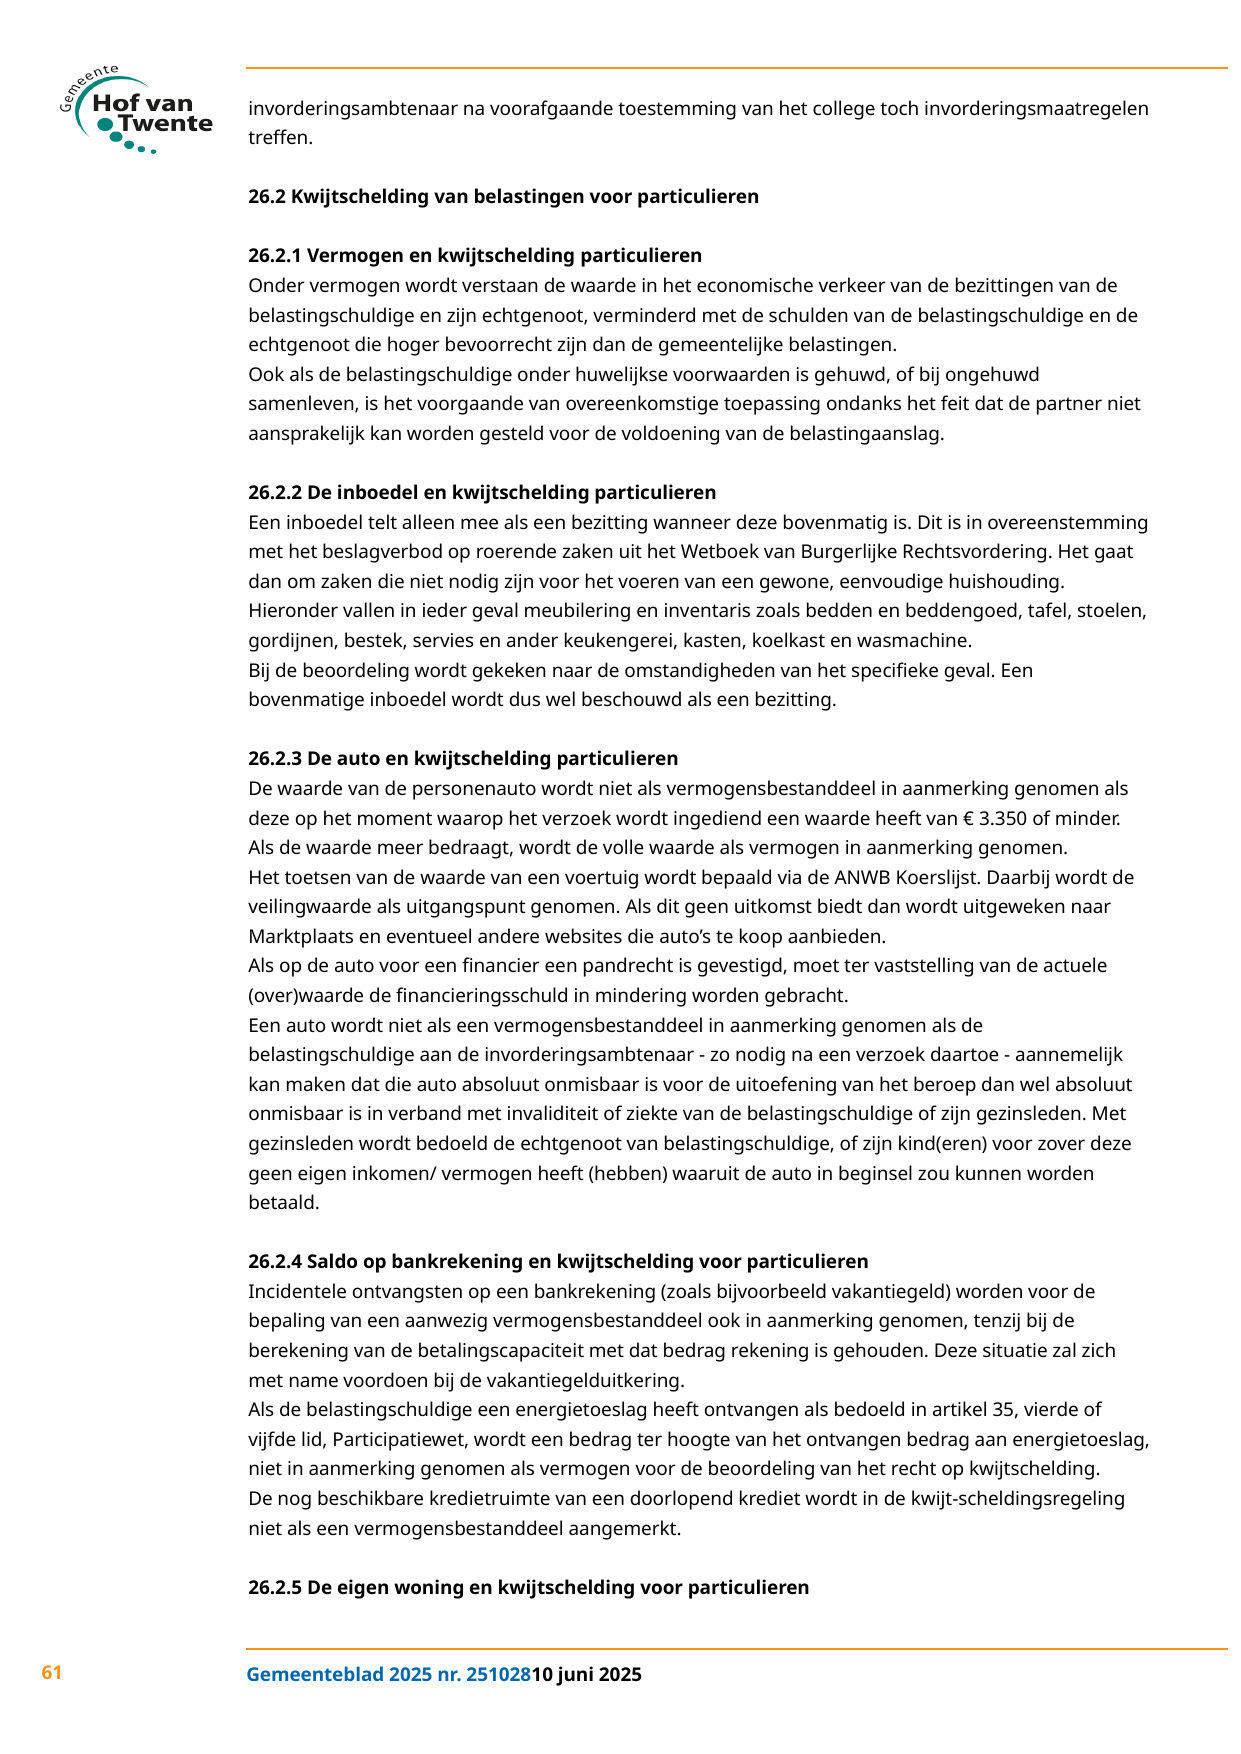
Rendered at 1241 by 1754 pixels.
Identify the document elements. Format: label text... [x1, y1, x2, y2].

text Als op de auto voor een financier een pandrecht is gevestigd, moet ter vaststelling van de actuele (over)waarde de financieringsschuld in mindering worden gebracht. [248, 953, 1152, 1008]
text De waarde van de personenauto wordt niet als vermogensbestanddeel in aanmerking genomen als deze op het moment waarop het verzoek wordt ingediend een waarde heeft van € 3.350 of minder. Als de waarde meer bedraagt, wordt de volle waarde als vermogen in aanmerking genomen. [248, 775, 1152, 860]
text 26.2 Kwijtschelding van belastingen voor particulieren [248, 183, 1152, 209]
text Als de belastingschuldige een energietoeslag heeft ontvangen als bedoeld in artikel 35, vierde of vijfde lid, Participatiewet, wordt een bedrag ter hoogte van het ontvangen bedrag aan energietoeslag, niet in aanmerking genomen als vermogen voor de beoordeling van het recht op kwijtschelding. [248, 1396, 1152, 1481]
text Onder vermogen wordt verstaan de waarde in het economische verkeer van de bezittingen van de belastingschuldige en zijn echtgenoot, verminderd met de schulden van de belastingschuldige en de echtgenoot die hoger bevoorrecht zijn dan de gemeentelijke belastingen. [248, 272, 1152, 357]
text 26.2.4 Saldo op bankrekening en kwijtschelding voor particulieren [248, 1248, 1152, 1274]
text Bij de beoordeling wordt gekeken naar de omstandigheden van het specifieke geval. Een bovenmatige inboedel wordt dus wel beschouwd als een bezitting. [248, 657, 1152, 712]
text invorderingsambtenaar na voorafgaande toestemming van het college toch invorderingsmaatregelen treffen. [248, 95, 1152, 150]
picture [41, 47, 231, 172]
text 26.2.3 De auto en kwijtschelding particulieren [248, 746, 1152, 771]
text Ook als de belastingschuldige onder huwelijkse voorwaarden is gehuwd, of bij ongehuwd samenleven, is het voorgaande van overeenkomstige toepassing ondanks het feit dat de partner niet aansprakelijk kan worden gesteld voor de voldoening van de belastingaanslag. [248, 361, 1152, 446]
text Het toetsen van de waarde van een voertuig wordt bepaald via de ANWB Koerslijst. Daarbij wordt de veilingwaarde als uitgangspunt genomen. Als dit geen uitkomst biedt dan wordt uitgeweken naar Marktplaats en eventueel andere websites die auto’s te koop aanbieden. [248, 864, 1152, 949]
text 26.2.5 De eigen woning en kwijtschelding voor particulieren [248, 1574, 1152, 1600]
text De nog beschikbare kredietruimte van een doorlopend krediet wordt in de kwijt-scheldingsregeling niet als een vermogensbestanddeel aangemerkt. [248, 1485, 1152, 1541]
text 26.2.2 De inboedel en kwijtschelding particulieren [248, 479, 1152, 505]
text 26.2.1 Vermogen en kwijtschelding particulieren [248, 243, 1152, 268]
text Een auto wordt niet als een vermogensbestanddeel in aanmerking genomen als de belastingschuldige aan de invorderingsambtenaar - zo nodig na een verzoek daartoe - aannemelijk kan maken dat die auto absoluut onmisbaar is voor de uitoefening van het beroep dan wel absoluut onmisbaar is in verband met invaliditeit of ziekte van de belastingschuldige of zijn gezinsleden. Met gezinsleden wordt bedoeld de echtgenoot van belastingschuldige, of zijn kind(eren) voor zover deze geen eigen inkomen/ vermogen heeft (hebben) waaruit de auto in beginsel zou kunnen worden betaald. [248, 1012, 1152, 1215]
text Een inboedel telt alleen mee als een bezitting wanneer deze bovenmatig is. Dit is in overeenstemming met het beslagverbod op roerende zaken uit het Wetboek van Burgerlijke Rechtsvordering. Het gaat dan om zaken die niet nodig zijn voor het voeren van een gewone, eenvoudige huishouding. Hieronder vallen in ieder geval meubilering en inventaris zoals bedden en beddengoed, tafel, stoelen, gordijnen, bestek, servies en ander keukengerei, kasten, koelkast en wasmachine. [248, 509, 1152, 653]
text Incidentele ontvangsten op een bankrekening (zoals bijvoorbeeld vakantiegeld) worden voor de bepaling van een aanwezig vermogensbestanddeel ook in aanmerking genomen, tenzij bij de berekening van de betalingscapaciteit met dat bedrag rekening is gehouden. Deze situatie zal zich met name voordoen bij de vakantiegelduitkering. [248, 1278, 1152, 1393]
